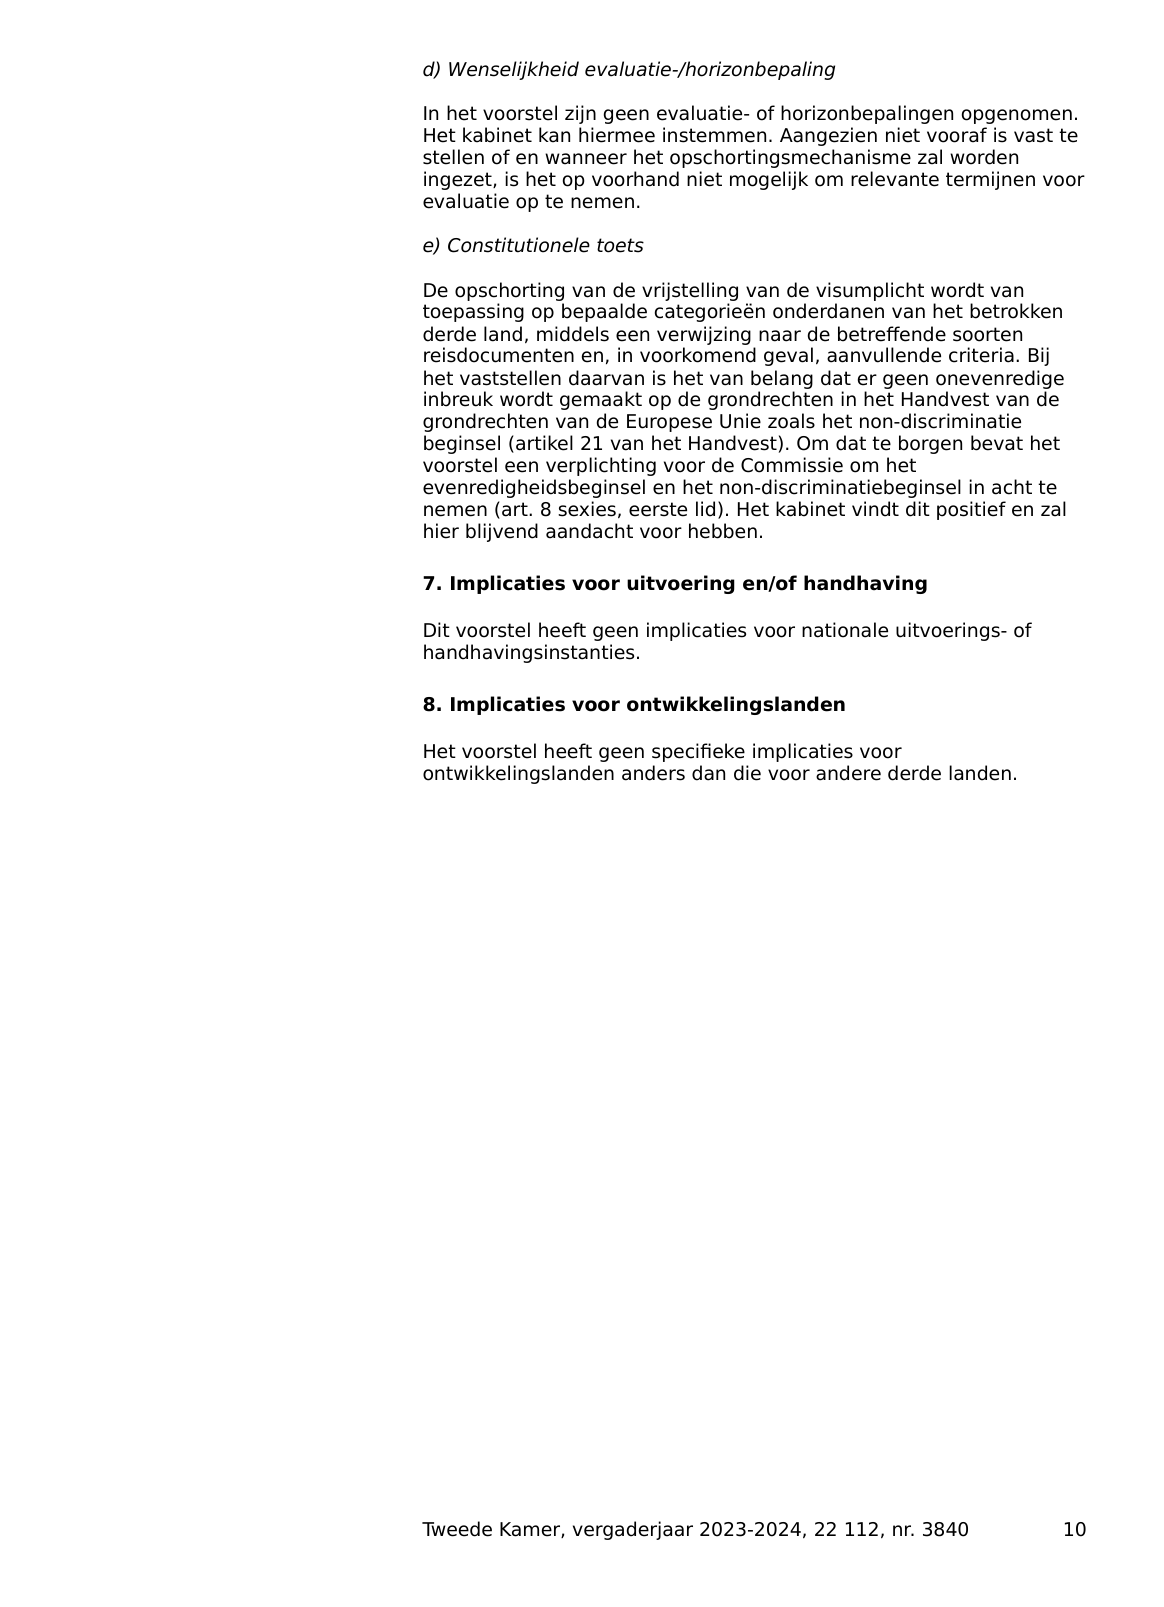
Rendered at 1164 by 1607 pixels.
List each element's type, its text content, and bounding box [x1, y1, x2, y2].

text Dit voorstel heeft geen implicaties voor nationale uitvoerings- of handhavingsinstanties. [422, 620, 1087, 664]
text De opschorting van de vrijstelling van de visumplicht wordt van toepassing op bepaalde categorieën onderdanen van het betrokken derde land, middels een verwijzing naar de betreffende soorten reisdocumenten en, in voorkomend geval, aanvullende criteria. Bij het vaststellen daarvan is het van belang dat er geen onevenredige inbreuk wordt gemaakt op de grondrechten in het Handvest van de grondrechten van de Europese Unie zoals het non-discriminatie beginsel (artikel 21 van het Handvest). Om dat te borgen bevat het voorstel een verplichting voor de Commissie om het evenredigheidsbeginsel en het non-discriminatiebeginsel in acht te nemen (art. 8 sexies, eerste lid). Het kabinet vindt dit positief en zal hier blijvend aandacht voor hebben. [422, 279, 1087, 543]
subtitle 7. Implicaties voor uitvoering en/of handhaving [422, 573, 1087, 595]
subtitle e) Constitutionele toets [422, 235, 1087, 257]
subtitle 8. Implicaties voor ontwikkelingslanden [422, 694, 1087, 716]
text Het voorstel heeft geen specifieke implicaties voor ontwikkelingslanden anders dan die voor andere derde landen. [422, 741, 1087, 785]
text In het voorstel zijn geen evaluatie- of horizonbepalingen opgenomen. Het kabinet kan hiermee instemmen. Aangezien niet vooraf is vast te stellen of en wanneer het opschortingsmechanisme zal worden ingezet, is het op voorhand niet mogelijk om relevante termijnen voor evaluatie op te nemen. [422, 103, 1087, 213]
subtitle d) Wenselijkheid evaluatie-/horizonbepaling [422, 59, 1087, 81]
